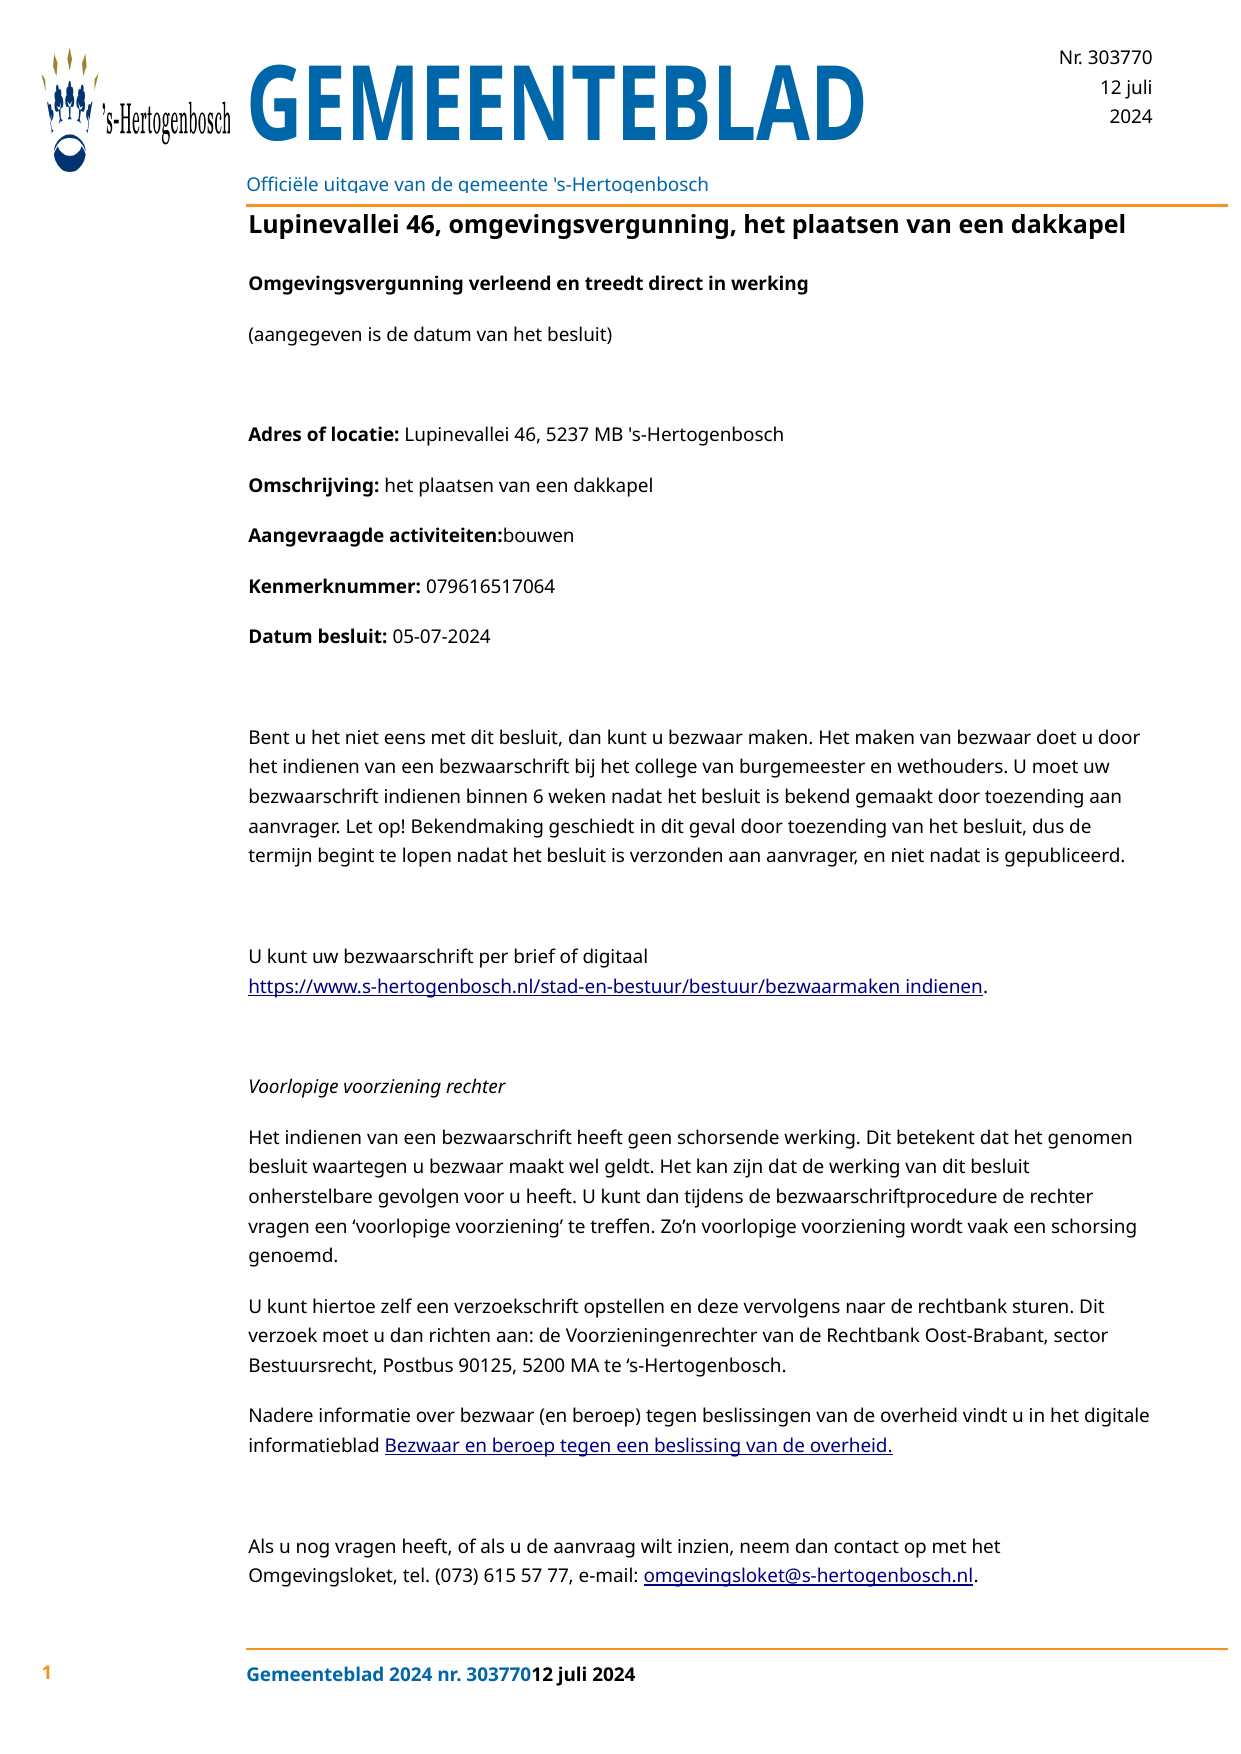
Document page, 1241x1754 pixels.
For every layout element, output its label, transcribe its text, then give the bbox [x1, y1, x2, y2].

text Bent u het niet eens met dit besluit, dan kunt u bezwaar maken. Het maken van bezwaar doet u door het indienen van een bezwaarschrift bij het college van burgemeester en wethouders. U moet uw bezwaarschrift indienen binnen 6 weken nadat het besluit is bekend gemaakt door toezending aan aanvrager. Let op! Bekendmaking geschiedt in dit geval door toezending van het besluit, dus de termijn begint te lopen nadat het besluit is verzonden aan aanvrager, en niet nadat is gepubliceerd. [248, 724, 1152, 868]
picture [41, 47, 231, 172]
text U kunt hiertoe zelf een verzoekschrift opstellen en deze vervolgens naar de rechtbank sturen. Dit verzoek moet u dan richten aan: de Voorzieningenrechter van de Rechtbank Oost-Brabant, sector Bestuursrecht, Postbus 90125, 5200 MA te ‘s-Hertogenbosch. [248, 1293, 1152, 1378]
text Voorlopige voorziening rechter [248, 1074, 1152, 1099]
text Het indienen van een bezwaarschrift heeft geen schorsende werking. Dit betekent dat het genomen besluit waartegen u bezwaar maakt wel geldt. Het kan zijn dat de werking van dit besluit onherstelbare gevolgen voor u heeft. U kunt dan tijdens de bezwaarschriftprocedure de rechter vragen een ‘voorlopige voorziening’ te treffen. Zo’n voorlopige voorziening wordt vaak een schorsing genoemd. [248, 1124, 1152, 1268]
text Omgevingsvergunning verleend en treedt direct in werking [248, 270, 1152, 296]
text Lupinevallei 46, omgevingsvergunning, het plaatsen van een dakkapel [248, 207, 1152, 241]
text Kenmerknummer: 079616517064 [248, 573, 1152, 598]
text U kunt uw bezwaarschrift per brief of digitaal https://www.s-hertogenbosch.nl/stad-en-bestuur/bestuur/bezwaarmaken indienen. [248, 943, 1152, 998]
text Als u nog vragen heeft, of als u de aanvraag wilt inzien, neem dan contact op met het Omgevingsloket, tel. (073) 615 57 77, e-mail: omgevingsloket@s-hertogenbosch.nl. [248, 1533, 1152, 1588]
text Datum besluit: 05-07-2024 [248, 623, 1152, 649]
text Nadere informatie over bezwaar (en beroep) tegen beslissingen van de overheid vindt u in het digitale informatieblad Bezwaar en beroep tegen een beslissing van de overheid. [248, 1402, 1152, 1458]
text Omschrijving: het plaatsen van een dakkapel [248, 472, 1152, 498]
text (aangegeven is de datum van het besluit) [248, 321, 1152, 346]
text Adres of locatie: Lupinevallei 46, 5237 MB 's-Hertogenbosch [248, 422, 1152, 447]
text Aangevraagde activiteiten:bouwen [248, 522, 1152, 548]
